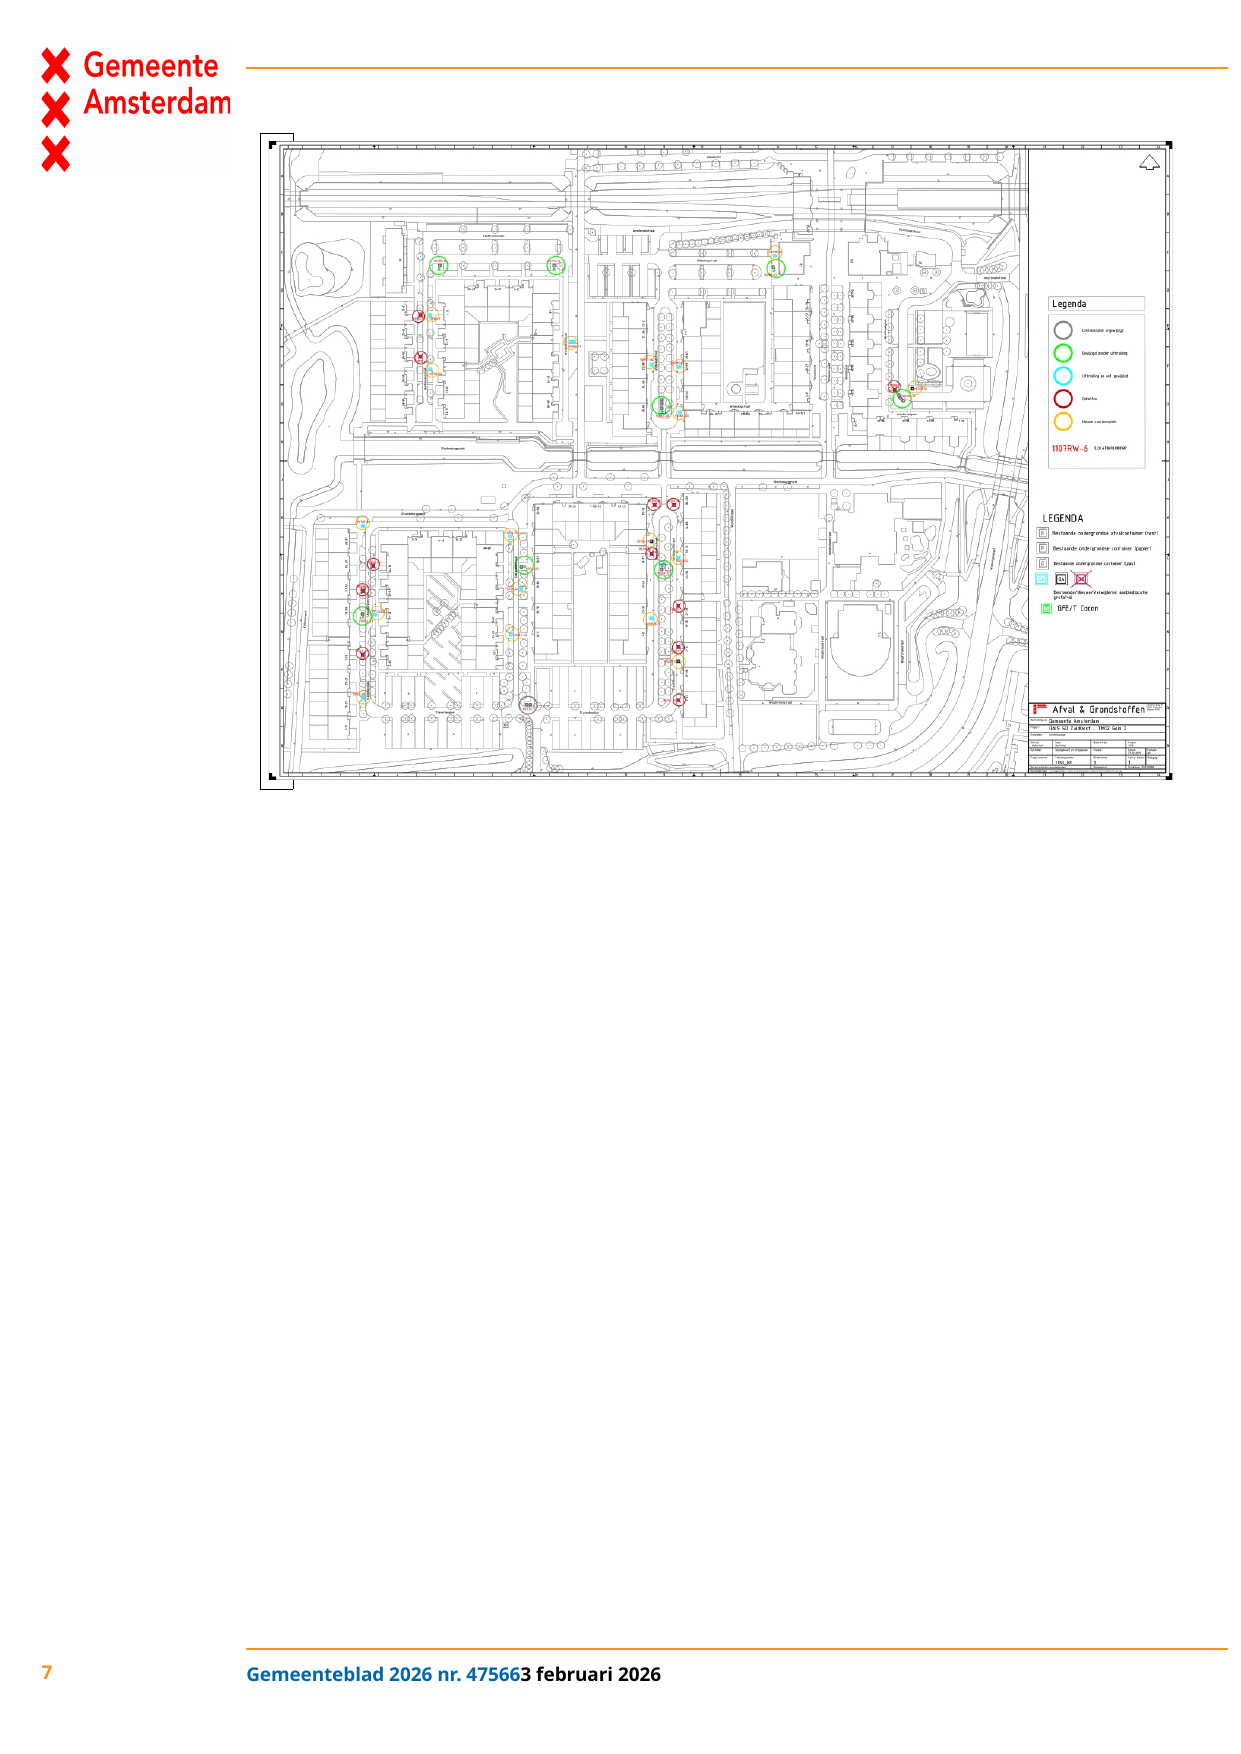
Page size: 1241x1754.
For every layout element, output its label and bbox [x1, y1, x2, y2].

picture [41, 47, 231, 172]
picture [268, 141, 1173, 780]
